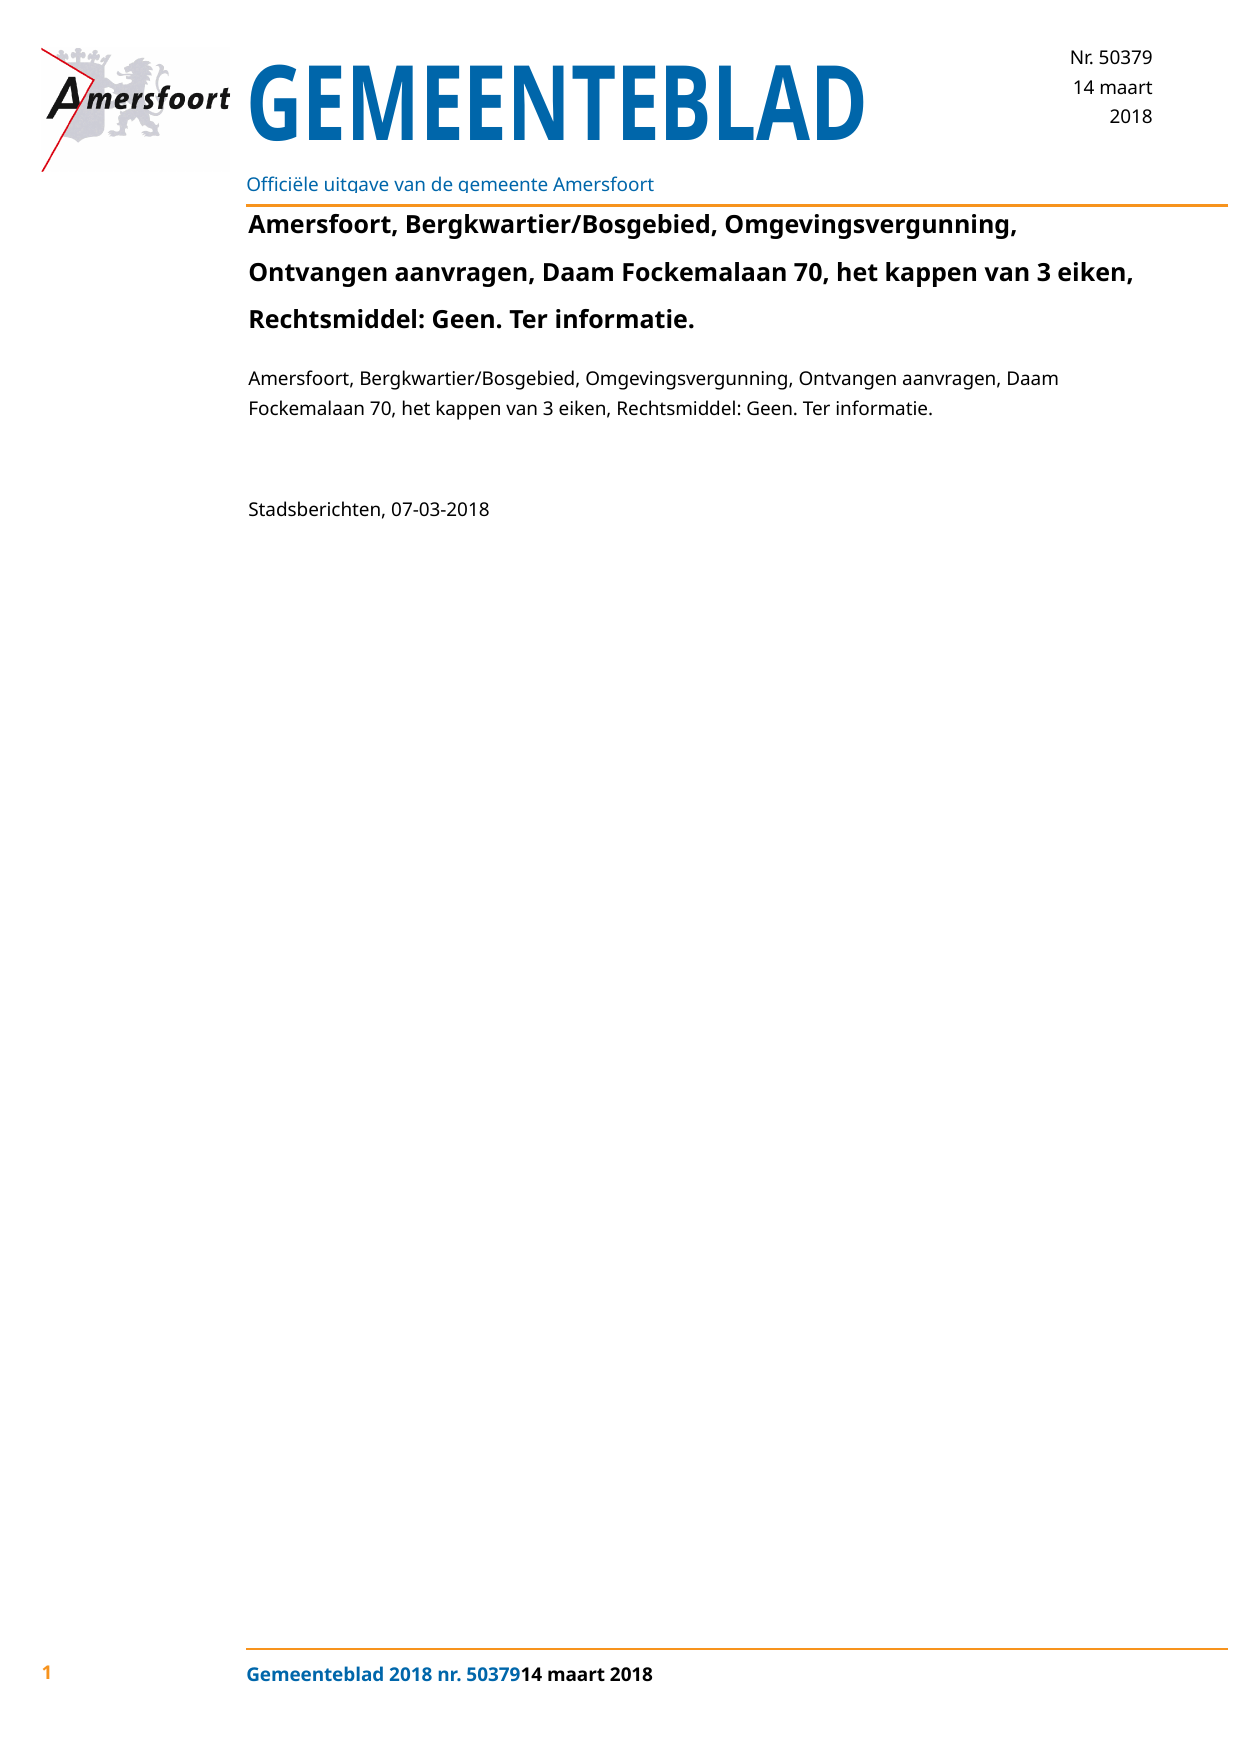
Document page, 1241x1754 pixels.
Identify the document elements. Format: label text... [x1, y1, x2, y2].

text Amersfoort, Bergkwartier/Bosgebied, Omgevingsvergunning, Ontvangen aanvragen, Daam Fockemalaan 70, het kappen van 3 eiken, Rechtsmiddel: Geen. Ter informatie. [248, 207, 1152, 336]
text Stadsberichten, 07-03-2018 [248, 496, 1152, 522]
text Amersfoort, Bergkwartier/Bosgebied, Omgevingsvergunning, Ontvangen aanvragen, Daam Fockemalaan 70, het kappen van 3 eiken, Rechtsmiddel: Geen. Ter informatie. [248, 366, 1152, 421]
picture [41, 47, 231, 172]
